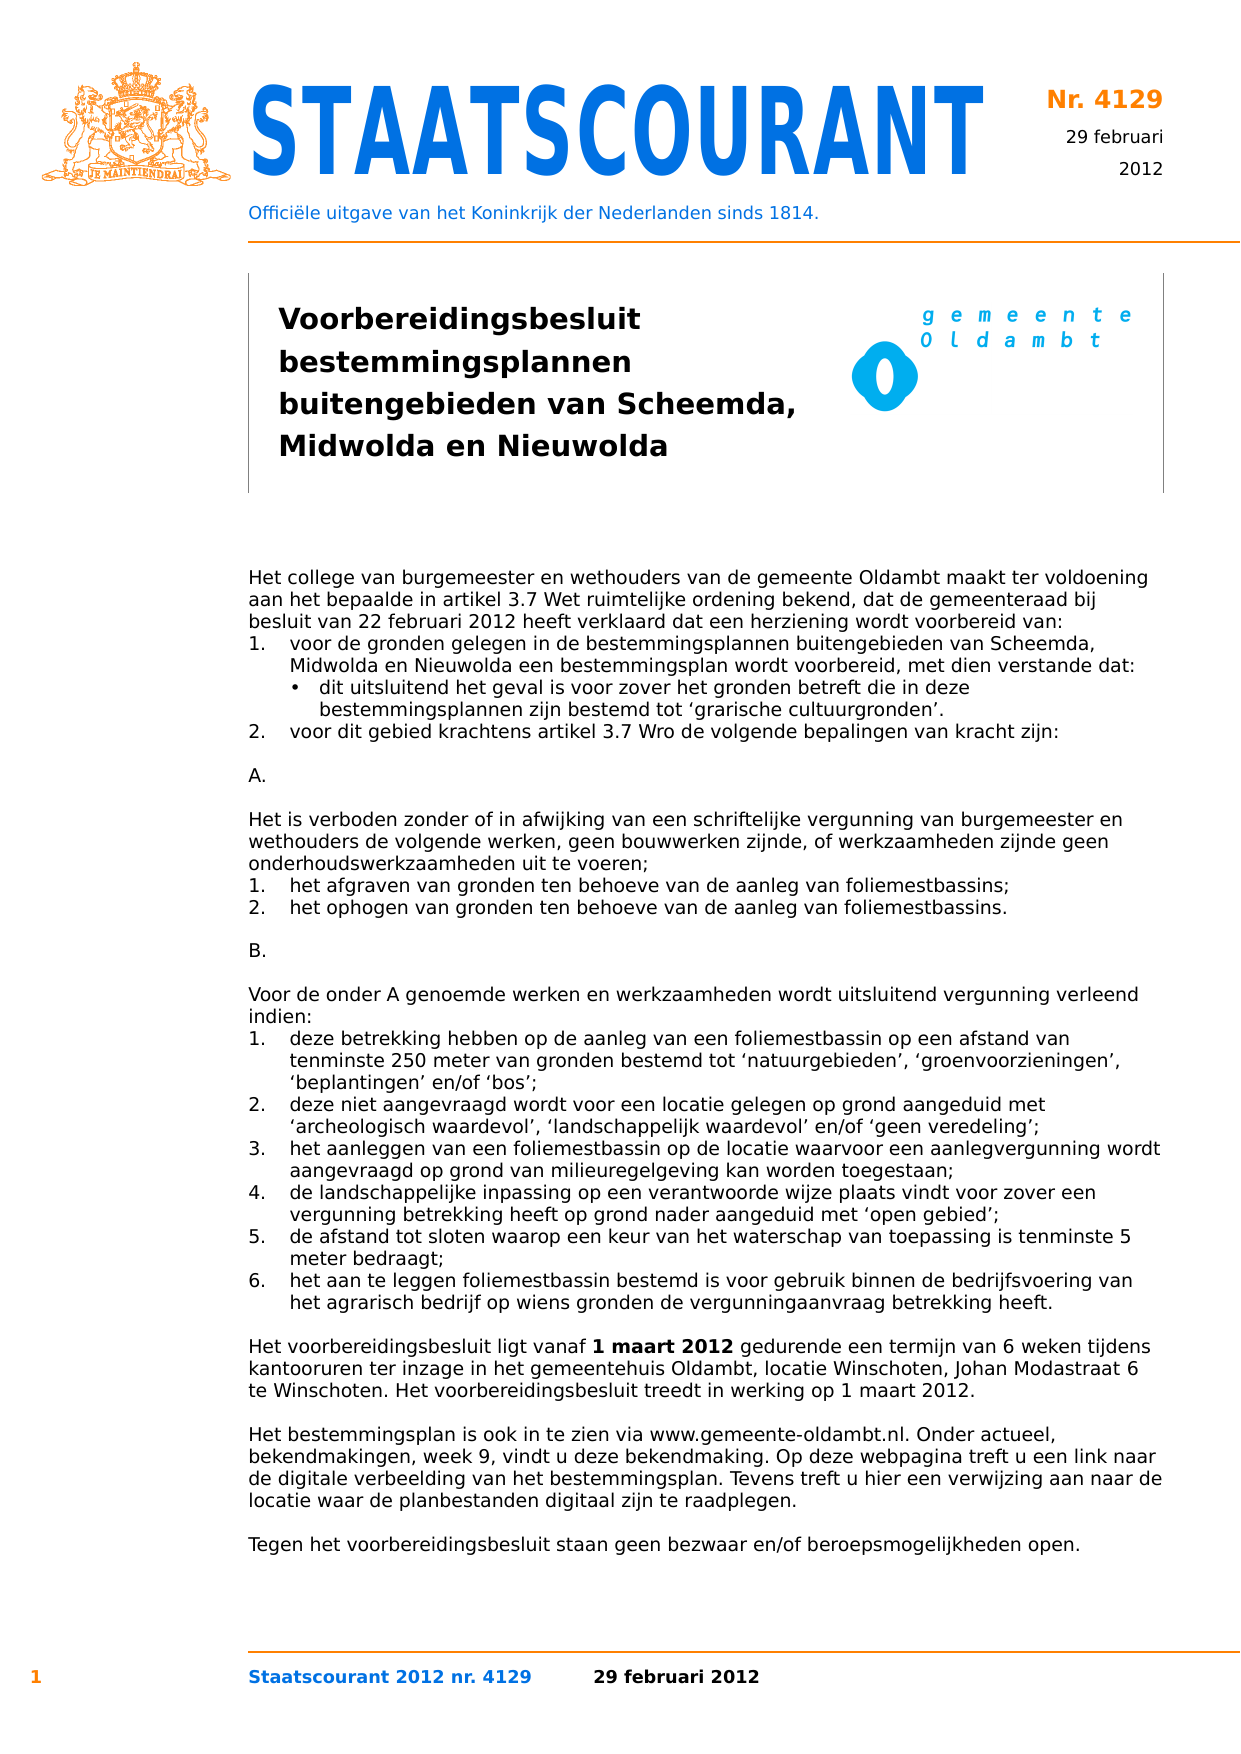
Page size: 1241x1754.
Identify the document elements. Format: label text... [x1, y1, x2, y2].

text 6. het aan te leggen foliemestbassin bestemd is voor gebruik binnen de bedrijfsvoering van het agrarisch bedrijf op wiens gronden de vergunningaanvraag betrekking heeft. [248, 1270, 1163, 1314]
text 2. deze niet aangevraagd wordt voor een locatie gelegen op grond aangeduid met ‘archeologisch waardevol’, ‘landschappelijk waardevol’ en/of ‘geen veredeling’; [248, 1094, 1163, 1138]
subtitle B. [248, 940, 1163, 962]
text Voor de onder A genoemde werken en werkzaamheden wordt uitsluitend vergunning verleend indien: [248, 984, 1163, 1028]
text 4. de landschappelijke inpassing op een verantwoorde wijze plaats vindt voor zover een vergunning betrekking heeft op grond nader aangeduid met ‘open gebied’; [248, 1182, 1163, 1226]
table_header [25, 62, 248, 241]
text Tegen het voorbereidingsbesluit staan geen bezwaar en/of beroepsmogelijkheden open. [248, 1533, 1163, 1555]
text 3. het aanleggen van een foliemestbassin op de locatie waarvoor een aanlegvergunning wordt aangevraagd op grond van milieuregelgeving kan worden toegestaan; [248, 1138, 1163, 1182]
text Het bestemmingsplan is ook in te zien via www.gemeente-oldambt.nl. Onder actueel, bekendmakingen, week 9, vindt u deze bekendmaking. Op deze webpagina treft u een link naar de digitale verbeelding van het bestemmingsplan. Tevens treft u hier een verwijzing aan naar de locatie waar de planbestanden digitaal zijn te raadplegen. [248, 1424, 1163, 1512]
text 1. voor de gronden gelegen in de bestemmingsplannen buitengebieden van Scheemda, Midwolda en Nieuwolda een bestemmingsplan wordt voorbereid, met dien verstande dat: [248, 633, 1163, 677]
table_cell 29 februari [998, 121, 1240, 153]
subtitle A. [248, 765, 1163, 787]
text Het voorbereidingsbesluit ligt vanaf 1 maart 2012 gedurende een termijn van 6 weken tijdens kantooruren ter inzage in het gemeentehuis Oldambt, locatie Winschoten, Johan Modastraat 6 te Winschoten. Het voorbereidingsbesluit treedt in werking op 1 maart 2012. [248, 1336, 1163, 1402]
picture [850, 302, 1134, 415]
text 1. deze betrekking hebben op de aanleg van een foliemestbassin op een afstand van tenminste 250 meter van gronden bestemd tot ‘natuurgebieden’, ‘groenvoorzieningen’, ‘beplantingen’ en/of ‘bos’; [248, 1028, 1163, 1094]
text 2. het ophogen van gronden ten behoeve van de aanleg van foliemestbassins. [248, 897, 1163, 918]
text 2. voor dit gebied krachtens artikel 3.7 Wro de volgende bepalingen van kracht zijn: [248, 721, 1163, 743]
subtitle Voorbereidingsbesluit bestemmingsplannen buitengebieden van Scheemda, Midwolda en Nieuwolda [249, 273, 1163, 493]
table_cell 2012 [998, 153, 1240, 203]
table_header Nr. 4129 [998, 62, 1240, 121]
table_cell Officiële uitgave van het Koninkrijk der Nederlanden sinds 1814. [248, 203, 1240, 241]
text 5. de afstand tot sloten waarop een keur van het waterschap van toepassing is tenminste 5 meter bedraagt; [248, 1226, 1163, 1270]
text Het is verboden zonder of in afwijking van een schriftelijke vergunning van burgemeester en wethouders de volgende werken, geen bouwwerken zijnde, of werkzaamheden zijnde geen onderhoudswerkzaamheden uit te voeren; [248, 809, 1163, 874]
picture [41, 62, 231, 186]
text • dit uitsluitend het geval is voor zover het gronden betreft die in deze bestemmingsplannen zijn bestemd tot ‘grarische cultuurgronden’. [289, 677, 1163, 721]
text 1. het afgraven van gronden ten behoeve van de aanleg van foliemestbassins; [248, 874, 1163, 897]
text Het college van burgemeester en wethouders van de gemeente Oldambt maakt ter voldoening aan het bepaalde in artikel 3.7 Wet ruimtelijke ordening bekend, dat de gemeenteraad bij besluit van 22 februari 2012 heeft verklaard dat een herziening wordt voorbereid van: [248, 567, 1163, 633]
table_header STAATSCOURANT [248, 62, 998, 203]
